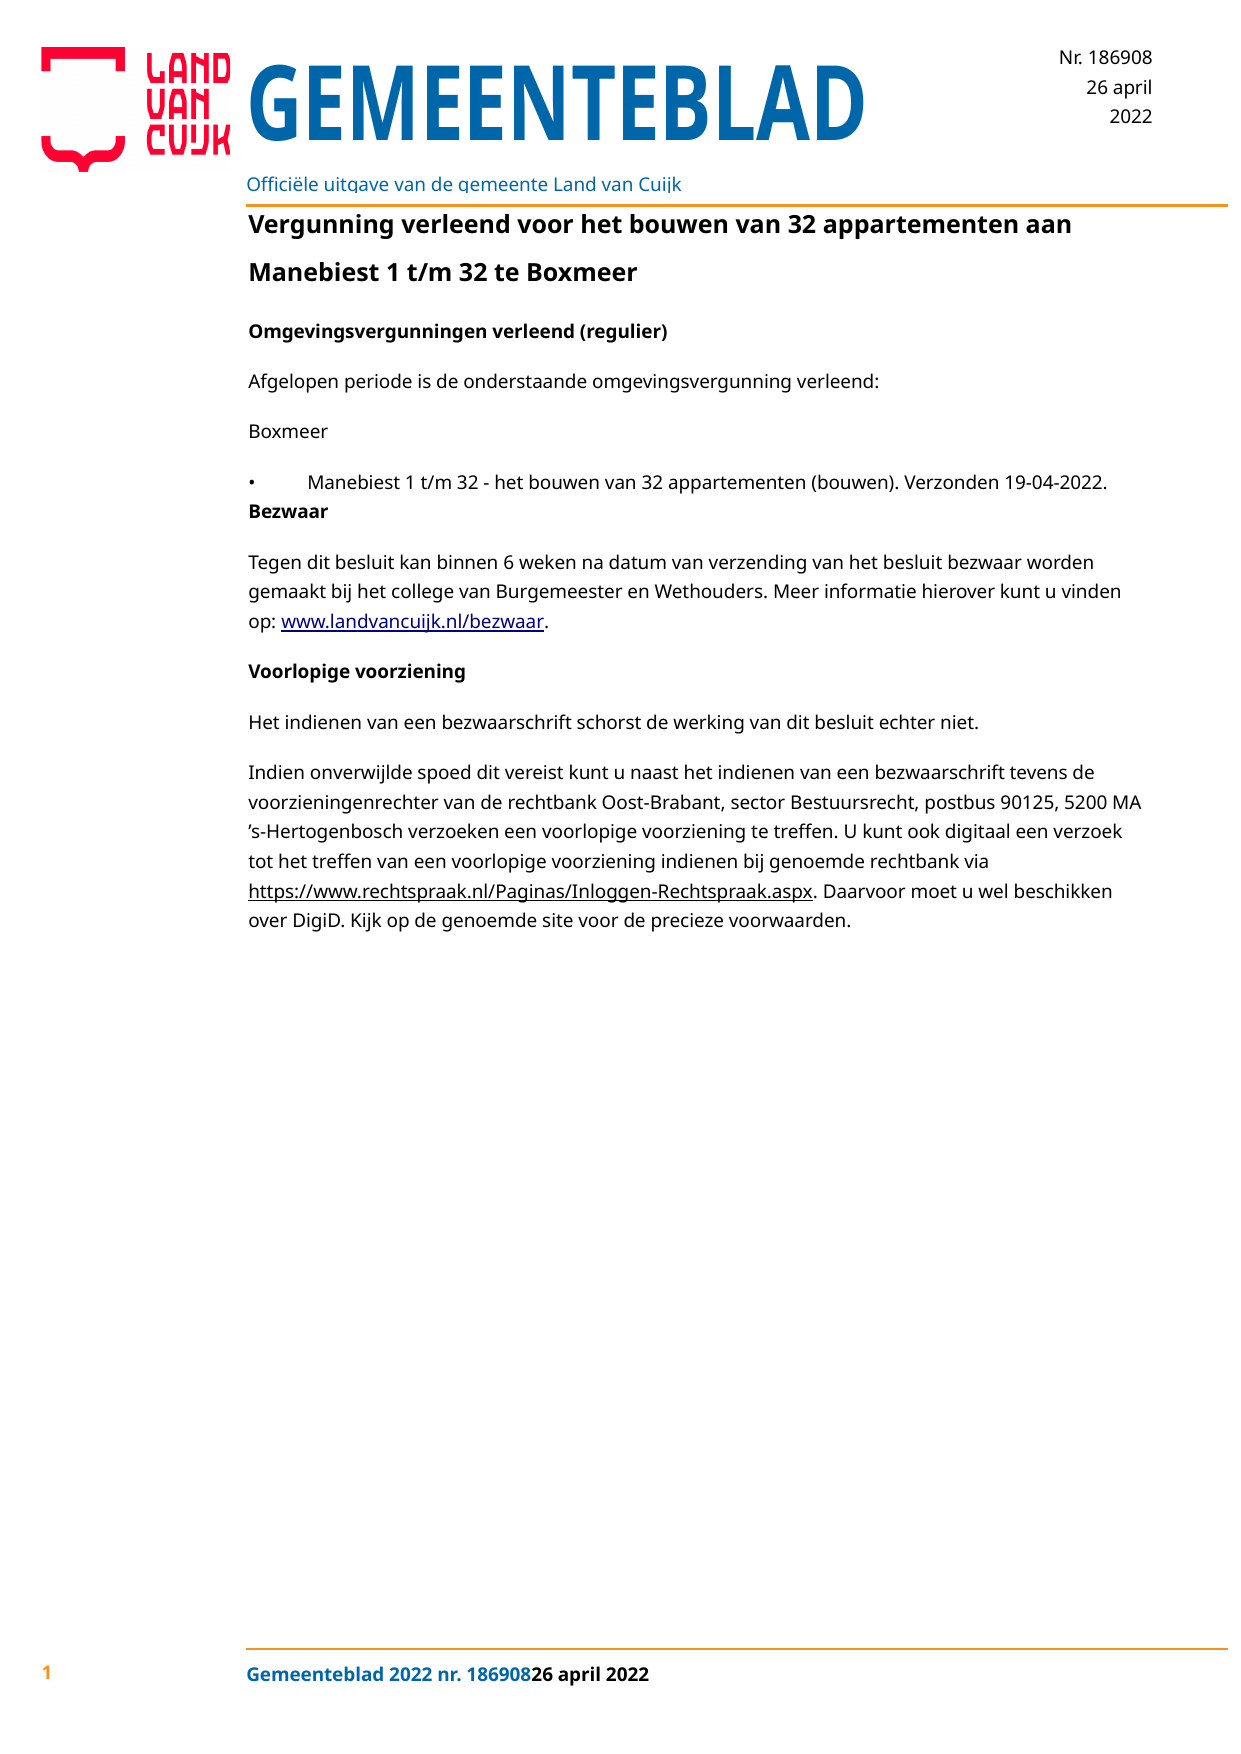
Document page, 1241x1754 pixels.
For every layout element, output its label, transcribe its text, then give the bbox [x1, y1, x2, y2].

text Afgelopen periode is de onderstaande omgevingsvergunning verleend: [248, 368, 1152, 394]
picture [41, 47, 231, 172]
text Indien onverwijlde spoed dit vereist kunt u naast het indienen van een bezwaarschrift tevens de voorzieningenrechter van de rechtbank Oost-Brabant, sector Bestuursrecht, postbus 90125, 5200 MA ’s-Hertogenbosch verzoeken een voorlopige voorziening te treffen. U kunt ook digitaal een verzoek tot het treffen van een voorlopige voorziening indienen bij genoemde rechtbank via https://www.rechtspraak.nl/Paginas/Inloggen-Rechtspraak.aspx. Daarvoor moet u wel beschikken over DigiD. Kijk op de genoemde site voor de precieze voorwaarden. [248, 759, 1152, 933]
text Omgevingsvergunningen verleend (regulier) [248, 318, 1152, 344]
text Bezwaar [248, 499, 1152, 524]
text Het indienen van een bezwaarschrift schorst de werking van dit besluit echter niet. [248, 709, 1152, 735]
text Tegen dit besluit kan binnen 6 weken na datum van verzending van het besluit bezwaar worden gemaakt bij het college van Burgemeester en Wethouders. Meer informatie hierover kunt u vinden op: www.landvancuijk.nl/bezwaar. [248, 549, 1152, 634]
text Boxmeer [248, 419, 1152, 444]
text Voorlopige voorziening [248, 659, 1152, 684]
text Vergunning verleend voor het bouwen van 32 appartementen aan Manebiest 1 t/m 32 te Boxmeer [248, 207, 1152, 288]
list Manebiest 1 t/m 32 - het bouwen van 32 appartementen (bouwen). Verzonden 19-04-2022. [248, 469, 1152, 495]
